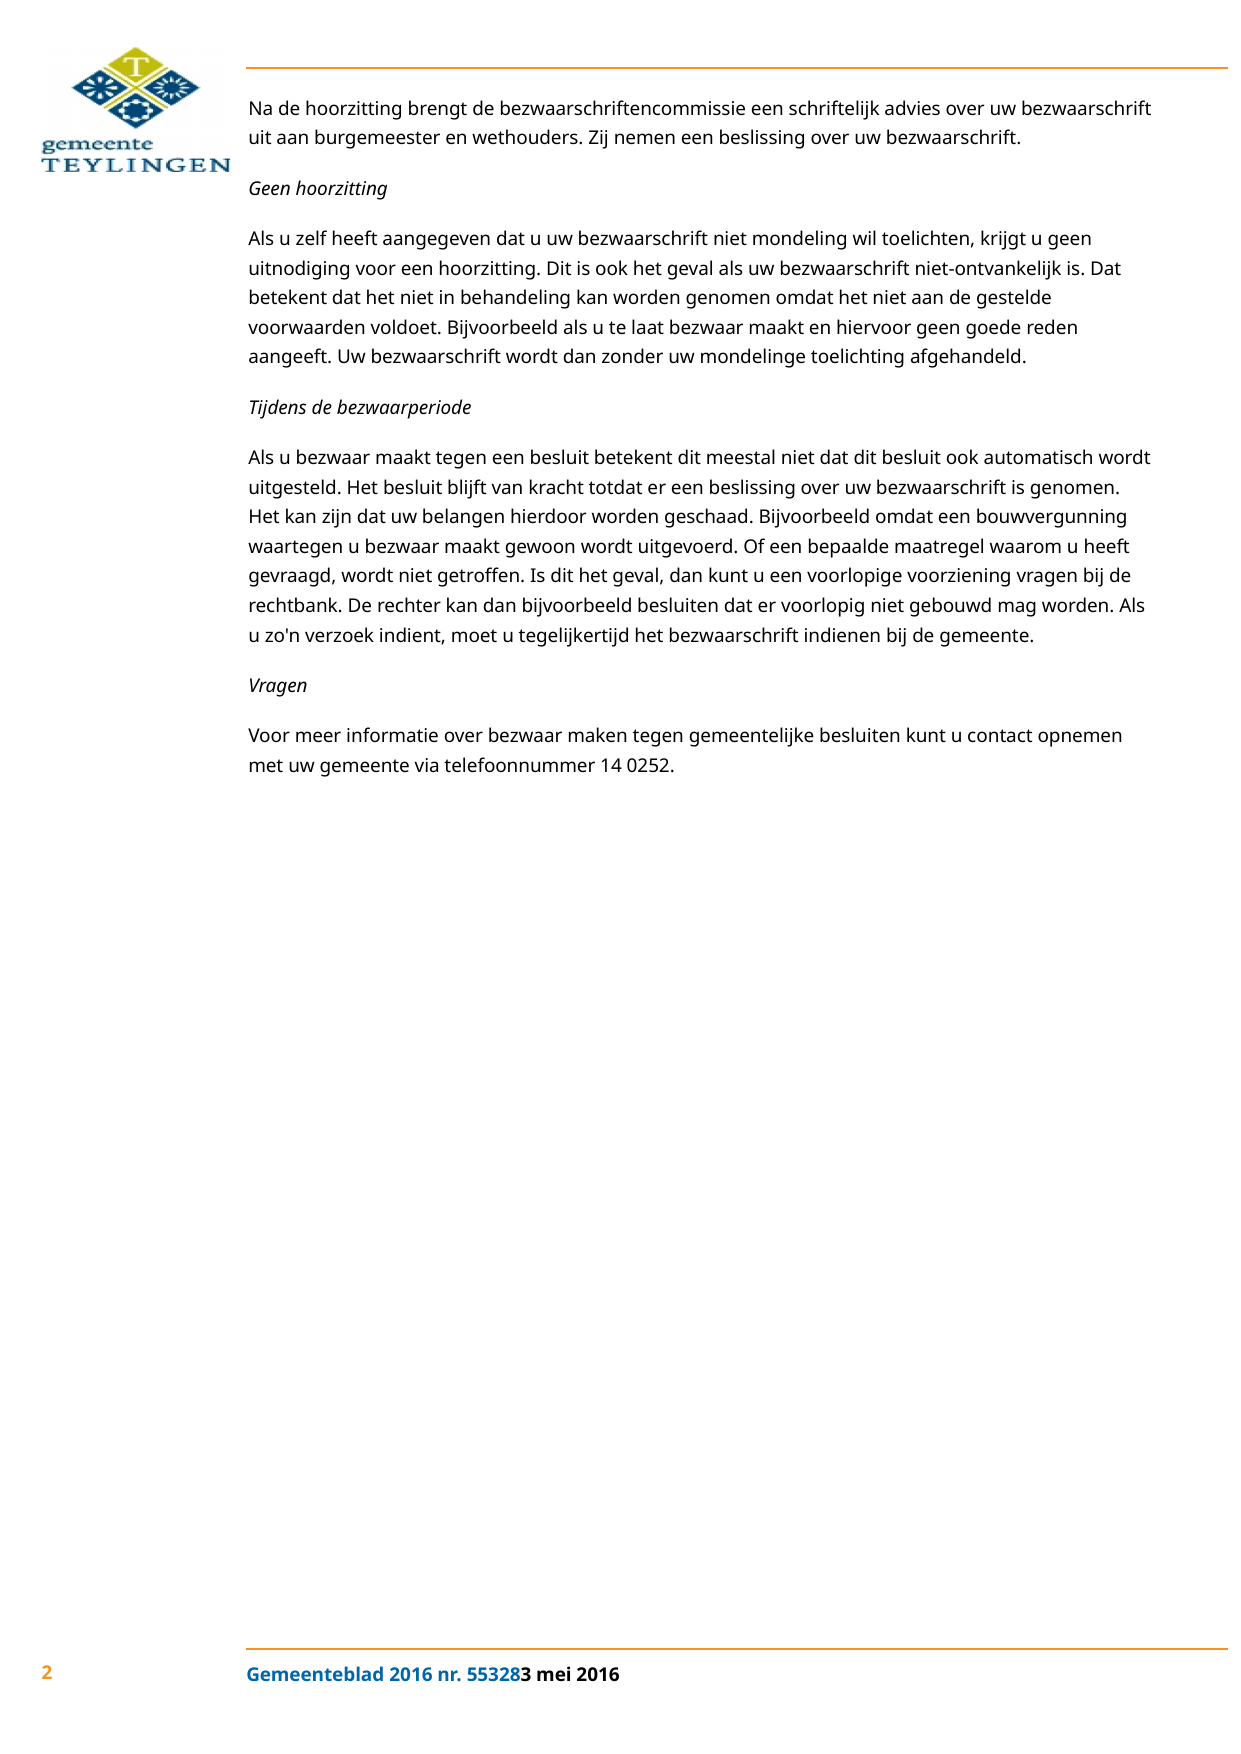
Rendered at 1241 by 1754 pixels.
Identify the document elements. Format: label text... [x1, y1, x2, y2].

text Geen hoorzitting [248, 175, 1152, 201]
text Vragen [248, 672, 1152, 698]
text Als u bezwaar maakt tegen een besluit betekent dit meestal niet dat dit besluit ook automatisch wordt uitgesteld. Het besluit blijft van kracht totdat er een beslissing over uw bezwaarschrift is genomen. Het kan zijn dat uw belangen hierdoor worden geschaad. Bijvoorbeeld omdat een bouwvergunning waartegen u bezwaar maakt gewoon wordt uitgevoerd. Of een bepaalde maatregel waarom u heeft gevraagd, wordt niet getroffen. Is dit het geval, dan kunt u een voorlopige voorziening vragen bij de rechtbank. De rechter kan dan bijvoorbeeld besluiten dat er voorlopig niet gebouwd mag worden. Als u zo'n verzoek indient, moet u tegelijkertijd het bezwaarschrift indienen bij de gemeente. [248, 444, 1152, 648]
text Als u zelf heeft aangegeven dat u uw bezwaarschrift niet mondeling wil toelichten, krijgt u geen uitnodiging voor een hoorzitting. Dit is ook het geval als uw bezwaarschrift niet-ontvankelijk is. Dat betekent dat het niet in behandeling kan worden genomen omdat het niet aan de gestelde voorwaarden voldoet. Bijvoorbeeld als u te laat bezwaar maakt en hiervoor geen goede reden aangeeft. Uw bezwaarschrift wordt dan zonder uw mondelinge toelichting afgehandeld. [248, 225, 1152, 369]
picture [41, 47, 231, 172]
text Tijdens de bezwaarperiode [248, 394, 1152, 420]
text Na de hoorzitting brengt de bezwaarschriftencommissie een schriftelijk advies over uw bezwaarschrift uit aan burgemeester en wethouders. Zij nemen een beslissing over uw bezwaarschrift. [248, 95, 1152, 150]
text Voor meer informatie over bezwaar maken tegen gemeentelijke besluiten kunt u contact opnemen met uw gemeente via telefoonnummer 14 0252. [248, 723, 1152, 778]
